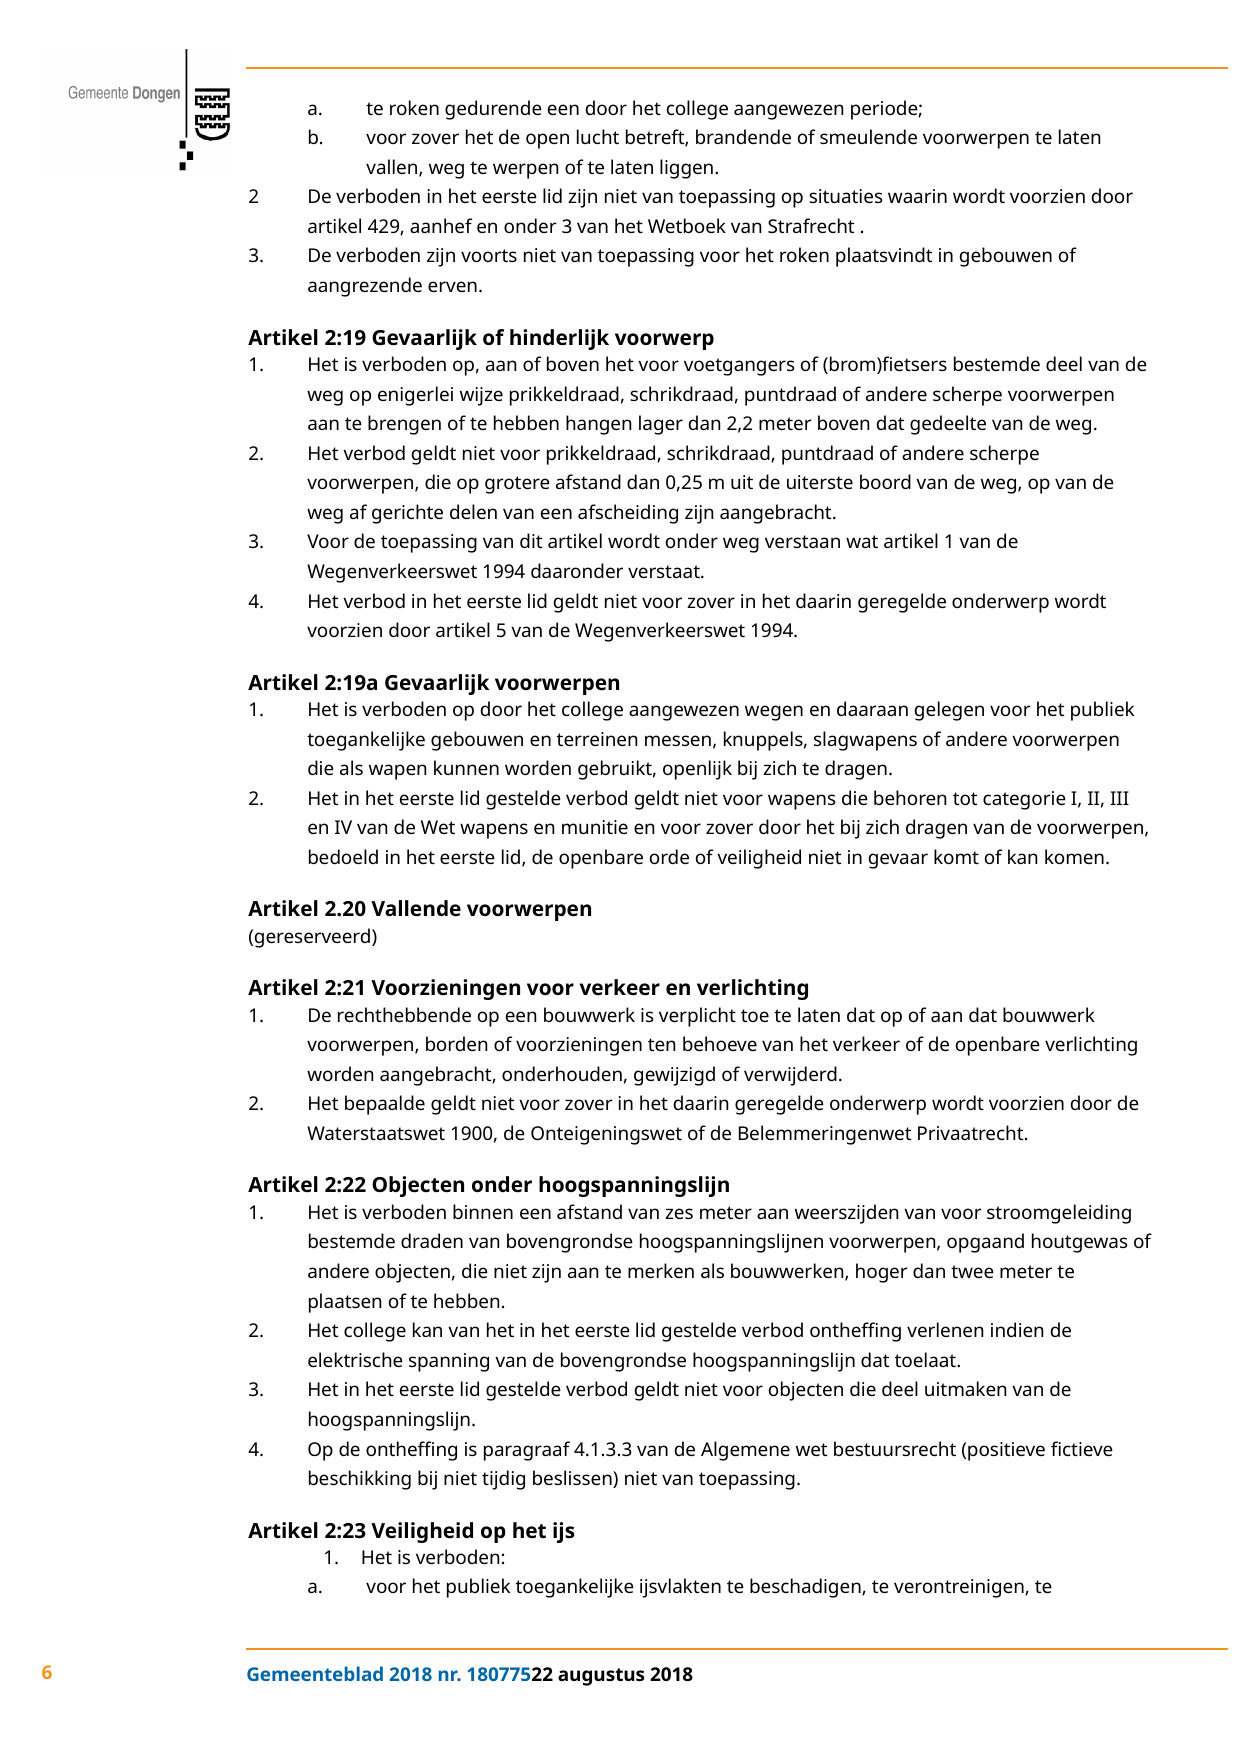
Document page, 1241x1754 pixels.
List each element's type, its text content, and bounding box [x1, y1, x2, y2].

text (gereserveerd) [248, 923, 1152, 949]
list Op de ontheffing is paragraaf 4.1.3.3 van de Algemene wet bestuursrecht (positieve fictieve beschikking bij niet tijdig beslissen) niet van toepassing. [248, 1436, 1152, 1491]
list Het in het eerste lid gestelde verbod geldt niet voor objecten die deel uitmaken van de hoogspanningslijn. [248, 1377, 1152, 1432]
list Voor de toepassing van dit artikel wordt onder weg verstaan wat artikel 1 van de Wegenverkeerswet 1994 daaronder verstaat. [248, 529, 1152, 584]
list Het verbod in het eerste lid geldt niet voor zover in het daarin geregelde onderwerp wordt voorzien door artikel 5 van de Wegenverkeerswet 1994. [248, 588, 1152, 643]
list te roken gedurende een door het college aangewezen periode; [307, 95, 1152, 121]
list Het is verboden: [323, 1544, 1152, 1570]
text Artikel 2:19 Gevaarlijk of hinderlijk voorwerp [248, 323, 1152, 351]
text Artikel 2:19a Gevaarlijk voorwerpen [248, 668, 1152, 696]
list Het is verboden op door het college aangewezen wegen en daaraan gelegen voor het publiek toegankelijke gebouwen en terreinen messen, knuppels, slagwapens of andere voorwerpen die als wapen kunnen worden gebruikt, openlijk bij zich te dragen. [248, 696, 1152, 781]
list voor het publiek toegankelijke ijsvlakten te beschadigen, te verontreinigen, te [307, 1574, 1152, 1599]
text Artikel 2:21 Voorzieningen voor verkeer en verlichting [248, 973, 1152, 1002]
list voor zover het de open lucht betreft, brandende of smeulende voorwerpen te laten vallen, weg te werpen of te laten liggen. [307, 124, 1152, 180]
list Het in het eerste lid gestelde verbod geldt niet voor wapens die behoren tot categorie I, II, III en IV van de Wet wapens en munitie en voor zover door het bij zich dragen van de voorwerpen, bedoeld in het eerste lid, de openbare orde of veiligheid niet in gevaar komt of kan komen. [248, 785, 1152, 870]
list De verboden in het eerste lid zijn niet van toepassing op situaties waarin wordt voorzien door artikel 429, aanhef en onder 3 van het Wetboek van Strafrecht . [248, 183, 1152, 239]
list Het bepaalde geldt niet voor zover in het daarin geregelde onderwerp wordt voorzien door de Waterstaatswet 1900, de Onteigeningswet of de Belemmeringenwet Privaatrecht. [248, 1091, 1152, 1146]
list De verboden zijn voorts niet van toepassing voor het roken plaatsvindt in gebouwen of aangrezende erven. [248, 243, 1152, 298]
text Artikel 2.20 Vallende voorwerpen [248, 894, 1152, 923]
list Het college kan van het in het eerste lid gestelde verbod ontheffing verlenen indien de elektrische spanning van de bovengrondse hoogspanningslijn dat toelaat. [248, 1317, 1152, 1373]
text Artikel 2:23 Veiligheid op het ijs [248, 1516, 1152, 1544]
text Artikel 2:22 Objecten onder hoogspanningslijn [248, 1171, 1152, 1199]
list De rechthebbende op een bouwwerk is verplicht toe te laten dat op of aan dat bouwwerk voorwerpen, borden of voorzieningen ten behoeve van het verkeer of de openbare verlichting worden aangebracht, onderhouden, gewijzigd of verwijderd. [248, 1002, 1152, 1087]
list Het is verboden binnen een afstand van zes meter aan weerszijden van voor stroomgeleiding bestemde draden van bovengrondse hoogspanningslijnen voorwerpen, opgaand houtgewas of andere objecten, die niet zijn aan te merken als bouwwerken, hoger dan twee meter te plaatsen of te hebben. [248, 1199, 1152, 1313]
list Het is verboden op, aan of boven het voor voetgangers of (brom)fietsers bestemde deel van de weg op enigerlei wijze prikkeldraad, schrikdraad, puntdraad of andere scherpe voorwerpen aan te brengen of te hebben hangen lager dan 2,2 meter boven dat gedeelte van de weg. [248, 351, 1152, 436]
picture [41, 47, 231, 172]
list Het verbod geldt niet voor prikkeldraad, schrikdraad, puntdraad of andere scherpe voorwerpen, die op grotere afstand dan 0,25 m uit de uiterste boord van de weg, op van de weg af gerichte delen van een afscheiding zijn aangebracht. [248, 440, 1152, 525]
